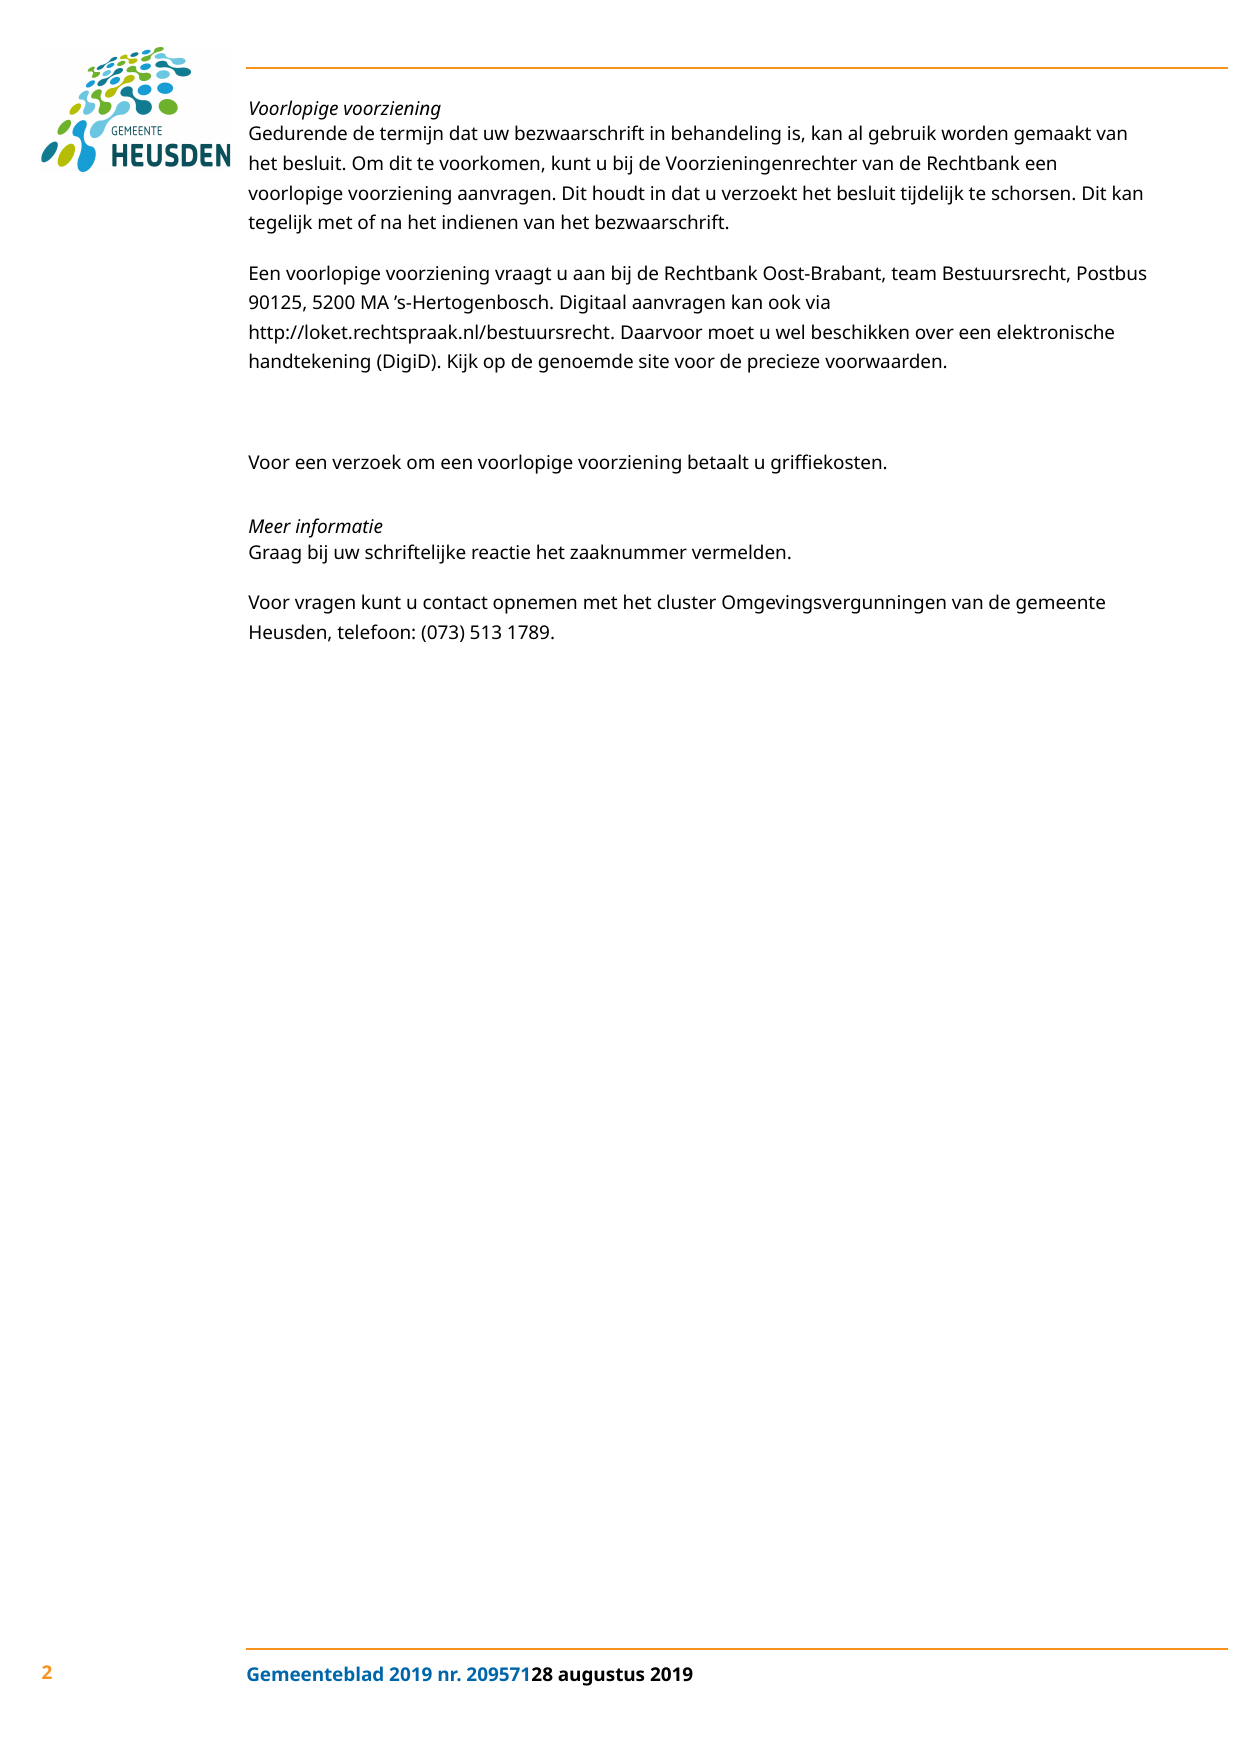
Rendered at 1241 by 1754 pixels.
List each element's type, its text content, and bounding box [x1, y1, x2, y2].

text Een voorlopige voorziening vraagt u aan bij de Rechtbank Oost-Brabant, team Bestuursrecht, Postbus 90125, 5200 MA ’s-Hertogenbosch. Digitaal aanvragen kan ook via http://loket.rechtspraak.nl/bestuursrecht. Daarvoor moet u wel beschikken over een elektronische handtekening (DigiD). Kijk op de genoemde site voor de precieze voorwaarden. [248, 260, 1152, 374]
text Voorlopige voorziening [248, 95, 1152, 121]
picture [41, 47, 231, 172]
text Voor vragen kunt u contact opnemen met het cluster Omgevingsvergunningen van de gemeente Heusden, telefoon: (073) 513 1789. [248, 589, 1152, 645]
text Graag bij uw schriftelijke reactie het zaaknummer vermelden. [248, 539, 1152, 565]
text Gedurende de termijn dat uw bezwaarschrift in behandeling is, kan al gebruik worden gemaakt van het besluit. Om dit te voorkomen, kunt u bij de Voorzieningenrechter van de Rechtbank een voorlopige voorziening aanvragen. Dit houdt in dat u verzoekt het besluit tijdelijk te schorsen. Dit kan tegelijk met of na het indienen van het bezwaarschrift. [248, 121, 1152, 235]
text Meer informatie [248, 513, 1152, 539]
text Voor een verzoek om een voorlopige voorziening betaalt u griffiekosten. [248, 449, 1152, 475]
